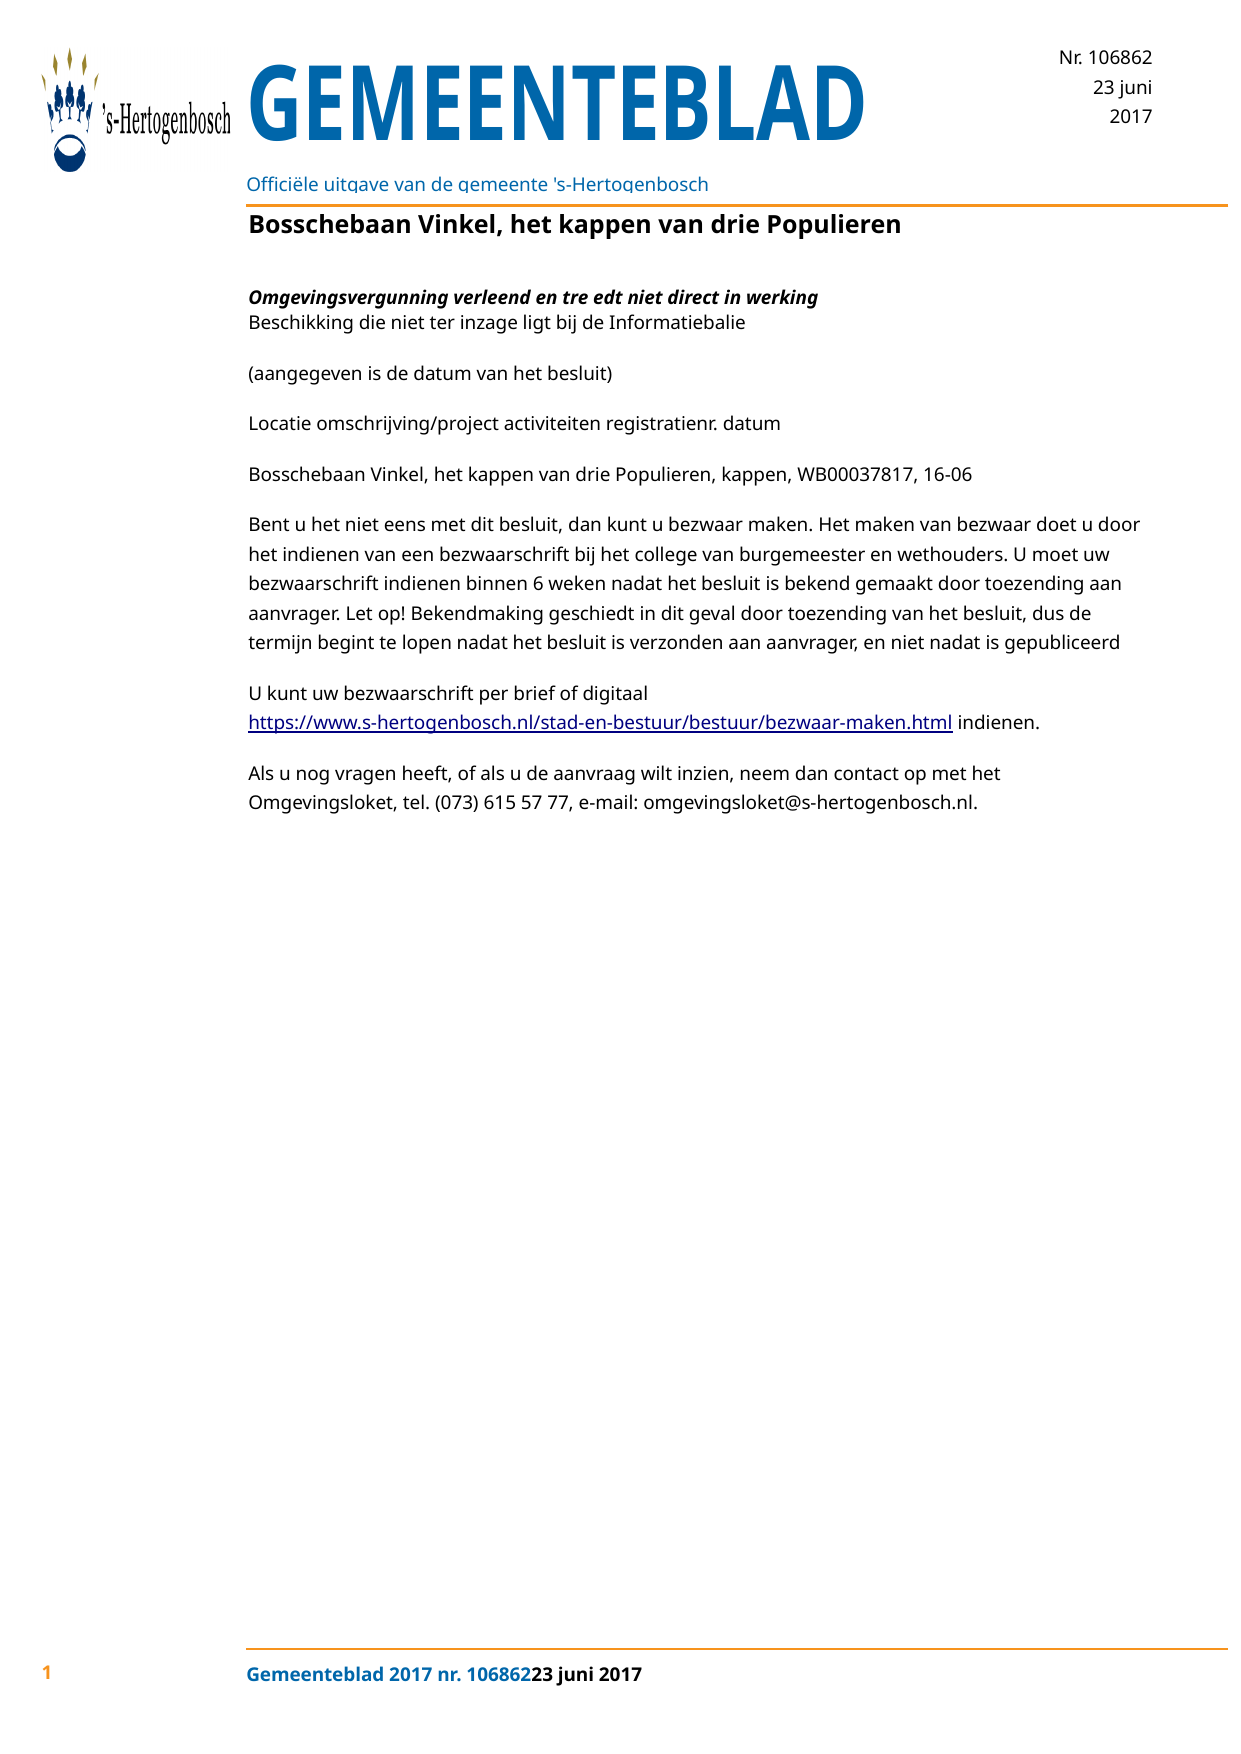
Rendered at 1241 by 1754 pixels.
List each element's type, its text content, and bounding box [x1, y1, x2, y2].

text Bent u het niet eens met dit besluit, dan kunt u bezwaar maken. Het maken van bezwaar doet u door het indienen van een bezwaarschrift bij het college van burgemeester en wethouders. U moet uw bezwaarschrift indienen binnen 6 weken nadat het besluit is bekend gemaakt door toezending aan aanvrager. Let op! Bekendmaking geschiedt in dit geval door toezending van het besluit, dus de termijn begint te lopen nadat het besluit is verzonden aan aanvrager, en niet nadat is gepubliceerd [248, 511, 1152, 655]
text U kunt uw bezwaarschrift per brief of digitaal https://www.s-hertogenbosch.nl/stad-en-bestuur/bestuur/bezwaar-maken.html indienen. [248, 680, 1152, 735]
text Omgevingsvergunning verleend en tre edt niet direct in werking [248, 284, 1152, 309]
text Bosschebaan Vinkel, het kappen van drie Populieren [248, 207, 1152, 241]
text Locatie omschrijving/project activiteiten registratienr. datum [248, 410, 1152, 436]
text (aangegeven is de datum van het besluit) [248, 360, 1152, 386]
text Bosschebaan Vinkel, het kappen van drie Populieren, kappen, WB00037817, 16-06 [248, 461, 1152, 487]
text Als u nog vragen heeft, of als u de aanvraag wilt inzien, neem dan contact op met het Omgevingsloket, tel. (073) 615 57 77, e-mail: omgevingsloket@s-hertogenbosch.nl. [248, 760, 1152, 815]
picture [41, 47, 231, 172]
text Beschikking die niet ter inzage ligt bij de Informatiebalie [248, 309, 1152, 335]
